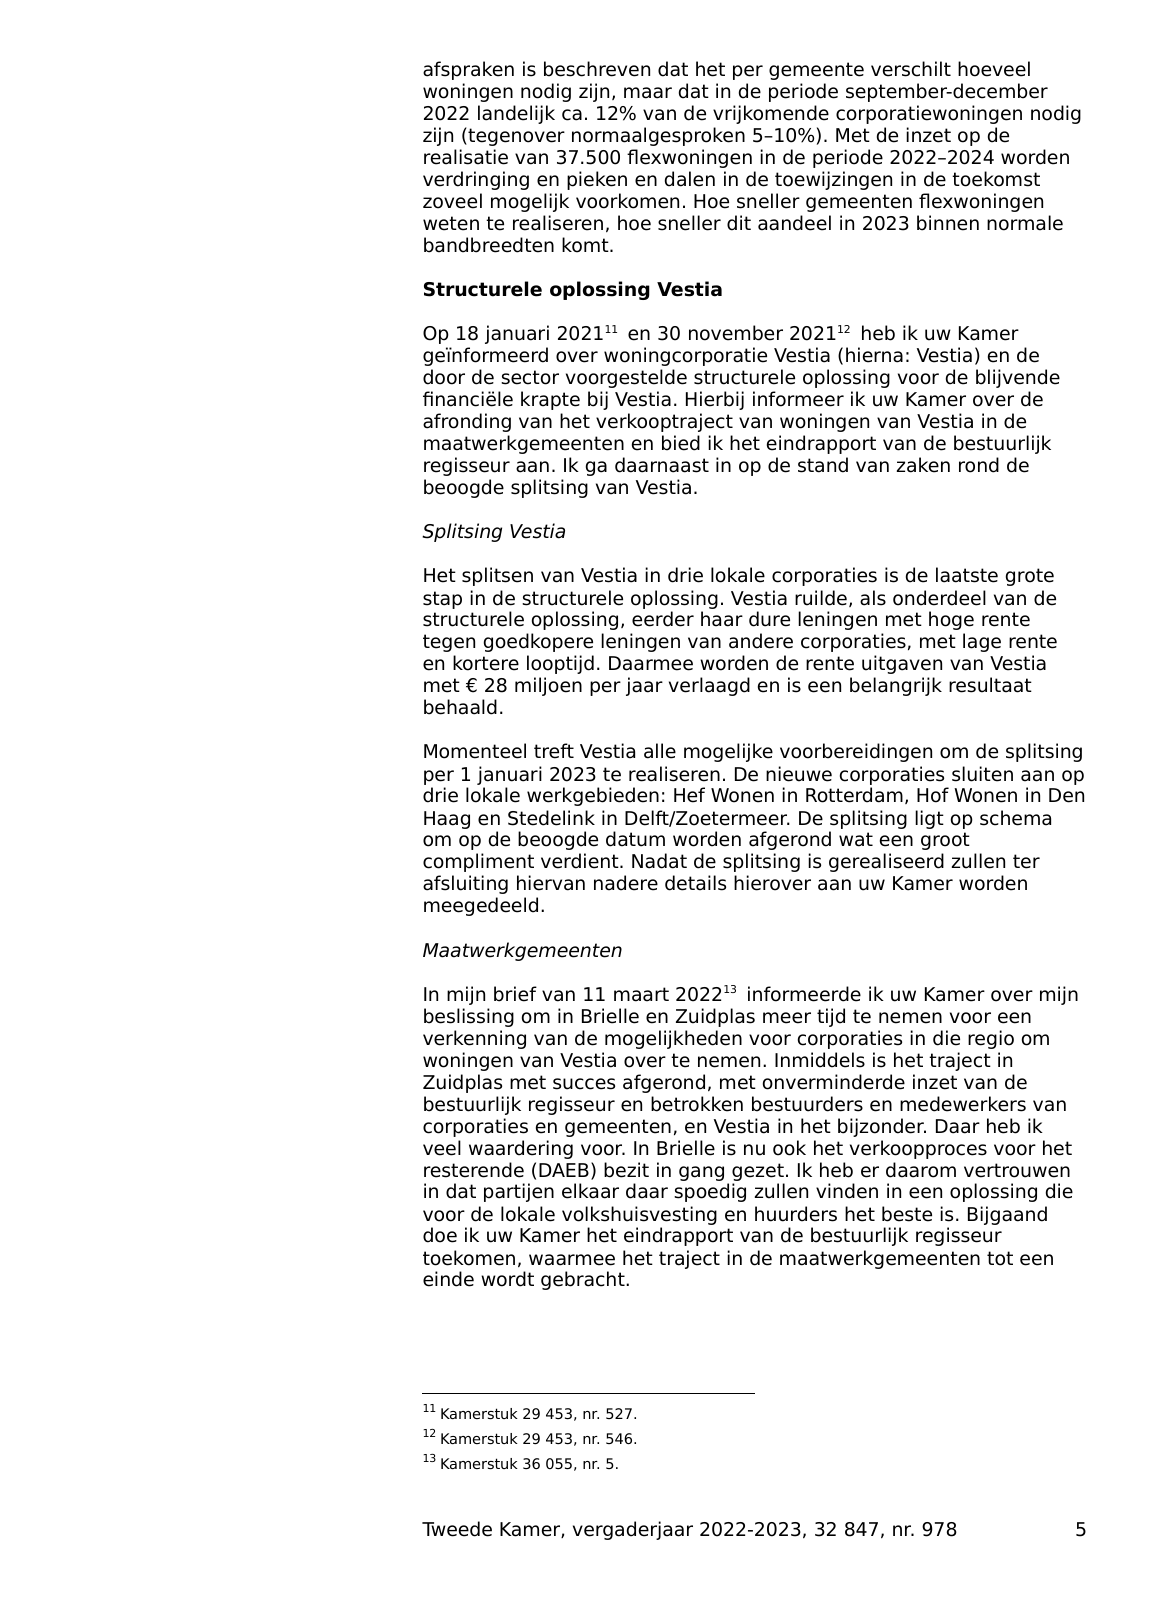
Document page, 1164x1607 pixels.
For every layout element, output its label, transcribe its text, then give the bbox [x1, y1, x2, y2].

text Kamerstuk 36 055, nr. 5. [422, 1452, 1087, 1474]
text Kamerstuk 29 453, nr. 527. [422, 1402, 1087, 1424]
text afspraken is beschreven dat het per gemeente verschilt hoeveel woningen nodig zijn, maar dat in de periode september-december 2022 landelijk ca. 12% van de vrijkomende corporatiewoningen nodig zijn (tegenover normaalgesproken 5–10%). Met de inzet op de realisatie van 37.500 flexwoningen in de periode 2022–2024 worden verdringing en pieken en dalen in de toewijzingen in de toekomst zoveel mogelijk voorkomen. Hoe sneller gemeenten flexwoningen weten te realiseren, hoe sneller dit aandeel in 2023 binnen normale bandbreedten komt. [422, 59, 1087, 257]
text Momenteel treft Vestia alle mogelijke voorbereidingen om de splitsing per 1 januari 2023 te realiseren. De nieuwe corporaties sluiten aan op drie lokale werkgebieden: Hef Wonen in Rotterdam, Hof Wonen in Den Haag en Stedelink in Delft/Zoetermeer. De splitsing ligt op schema om op de beoogde datum worden afgerond wat een groot compliment verdient. Nadat de splitsing is gerealiseerd zullen ter afsluiting hiervan nadere details hierover aan uw Kamer worden meegedeeld. [422, 741, 1087, 917]
text In mijn brief van 11 maart 2022 informeerde ik uw Kamer over mijn beslissing om in Brielle en Zuidplas meer tijd te nemen voor een verkenning van de mogelijkheden voor corporaties in die regio om woningen van Vestia over te nemen. Inmiddels is het traject in Zuidplas met succes afgerond, met onverminderde inzet van de bestuurlijk regisseur en betrokken bestuurders en medewerkers van corporaties en gemeenten, en Vestia in het bijzonder. Daar heb ik veel waardering voor. In Brielle is nu ook het verkoopproces voor het resterende (DAEB) bezit in gang gezet. Ik heb er daarom vertrouwen in dat partijen elkaar daar spoedig zullen vinden in een oplossing die voor de lokale volkshuisvesting en huurders het beste is. Bijgaand doe ik uw Kamer het eindrapport van de bestuurlijk regisseur toekomen, waarmee het traject in de maatwerkgemeenten tot een einde wordt gebracht. [422, 984, 1087, 1291]
subtitle Structurele oplossing Vestia [422, 279, 1087, 301]
text Op 18 januari 2021 en 30 november 2021 heb ik uw Kamer geïnformeerd over woningcorporatie Vestia (hierna: Vestia) en de door de sector voorgestelde structurele oplossing voor de blijvende financiële krapte bij Vestia. Hierbij informeer ik uw Kamer over de afronding van het verkooptraject van woningen van Vestia in de maatwerkgemeenten en bied ik het eindrapport van de bestuurlijk regisseur aan. Ik ga daarnaast in op de stand van zaken rond de beoogde splitsing van Vestia. [422, 323, 1087, 499]
subtitle Splitsing Vestia [422, 521, 1087, 543]
text Kamerstuk 29 453, nr. 546. [422, 1427, 1087, 1449]
subtitle Maatwerkgemeenten [422, 939, 1087, 961]
text Het splitsen van Vestia in drie lokale corporaties is de laatste grote stap in de structurele oplossing. Vestia ruilde, als onderdeel van de structurele oplossing, eerder haar dure leningen met hoge rente tegen goedkopere leningen van andere corporaties, met lage rente en kortere looptijd. Daarmee worden de rente uitgaven van Vestia met € 28 miljoen per jaar verlaagd en is een belangrijk resultaat behaald. [422, 565, 1087, 719]
